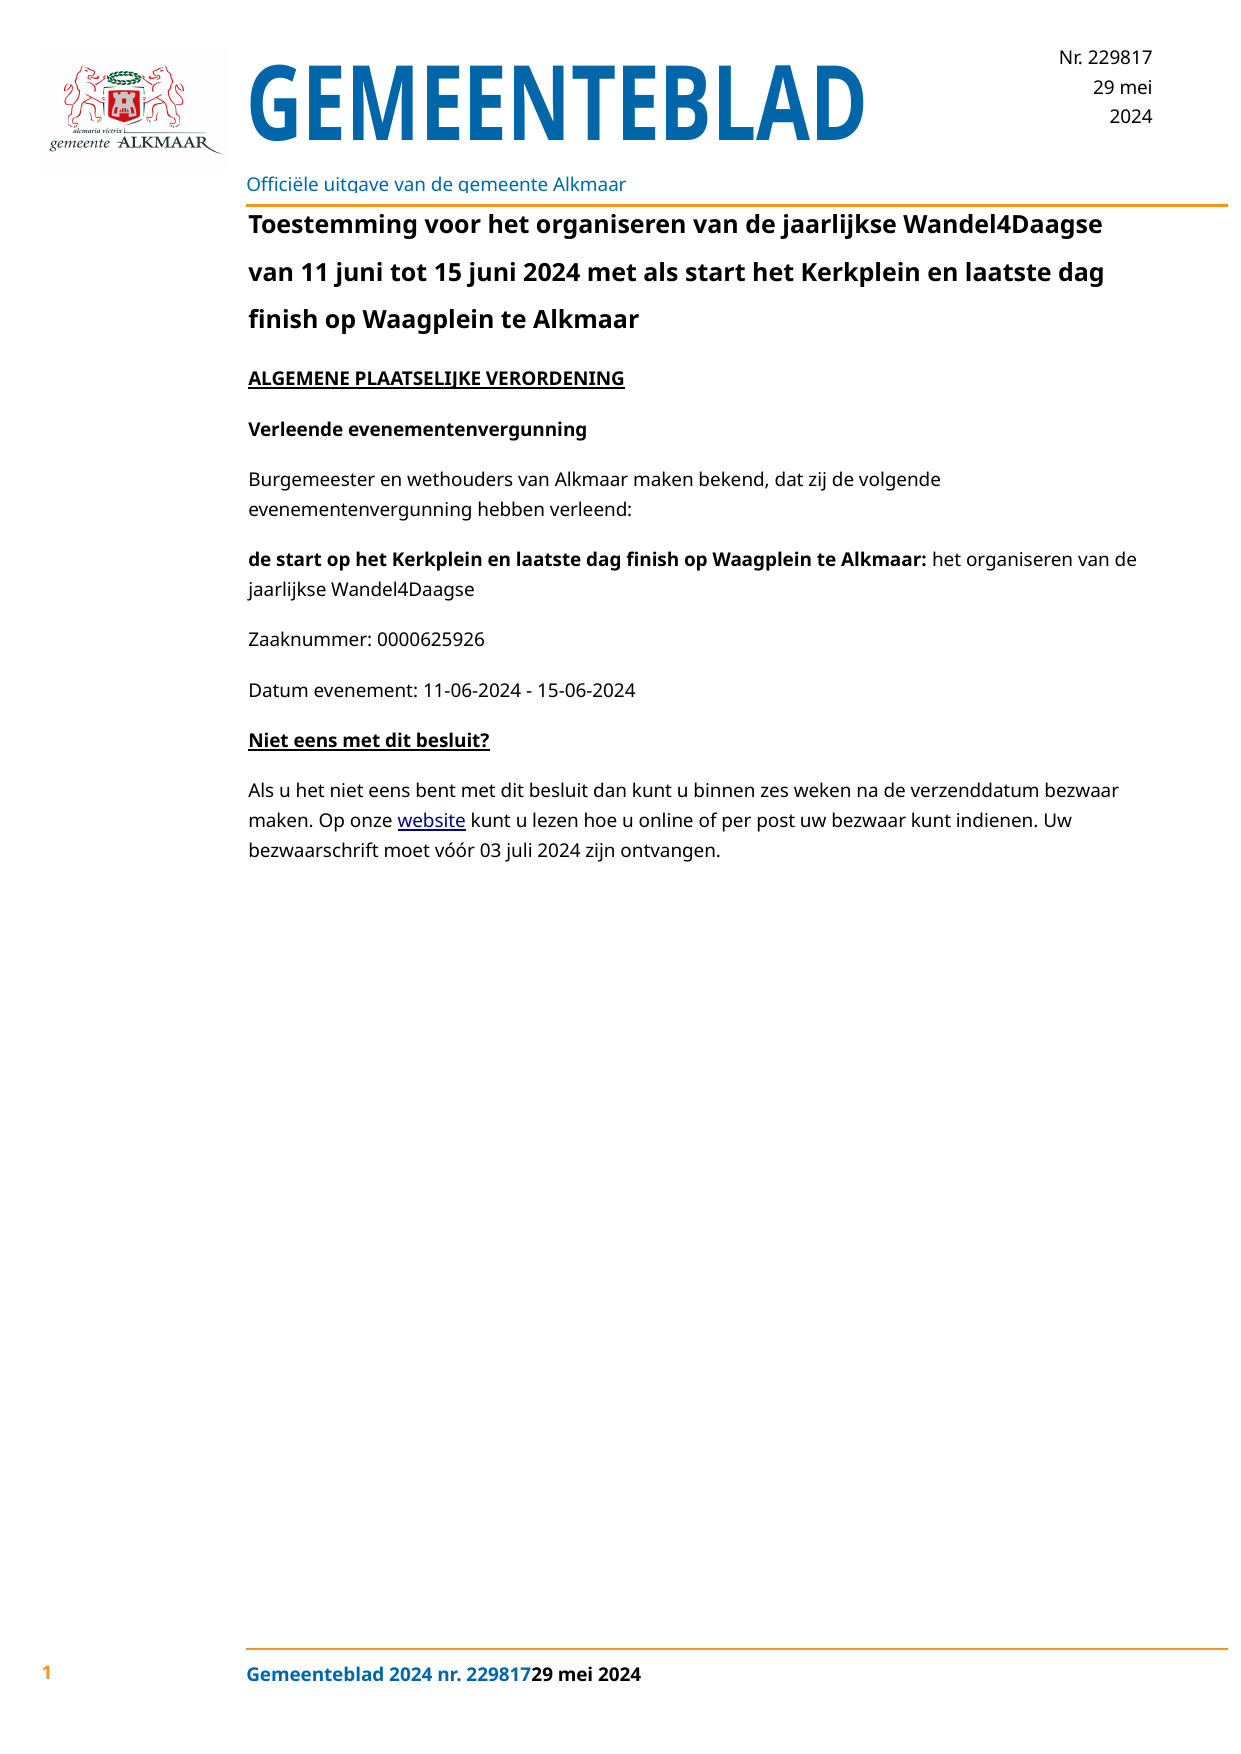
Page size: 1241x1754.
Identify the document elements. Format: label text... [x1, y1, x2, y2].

text Datum evenement: 11-06-2024 - 15-06-2024 [248, 677, 1152, 702]
text Burgemeester en wethouders van Alkmaar maken bekend, dat zij de volgende evenementenvergunning hebben verleend: [248, 466, 1152, 522]
text ALGEMENE PLAATSELIJKE VERORDENING [248, 366, 1152, 391]
text Toestemming voor het organiseren van de jaarlijkse Wandel4Daagse van 11 juni tot 15 juni 2024 met als start het Kerkplein en laatste dag finish op Waagplein te Alkmaar [248, 207, 1152, 336]
text Als u het niet eens bent met dit besluit dan kunt u binnen zes weken na de verzenddatum bezwaar maken. Op onze website kunt u lezen hoe u online of per post uw bezwaar kunt indienen. Uw bezwaarschrift moet vóór 03 juli 2024 zijn ontvangen. [248, 778, 1152, 862]
text Niet eens met dit besluit? [248, 727, 1152, 753]
text Zaaknummer: 0000625926 [248, 626, 1152, 652]
picture [41, 47, 231, 172]
text de start op het Kerkplein en laatste dag finish op Waagplein te Alkmaar: het organiseren van de jaarlijkse Wandel4Daagse [248, 546, 1152, 602]
text Verleende evenementenvergunning [248, 416, 1152, 442]
